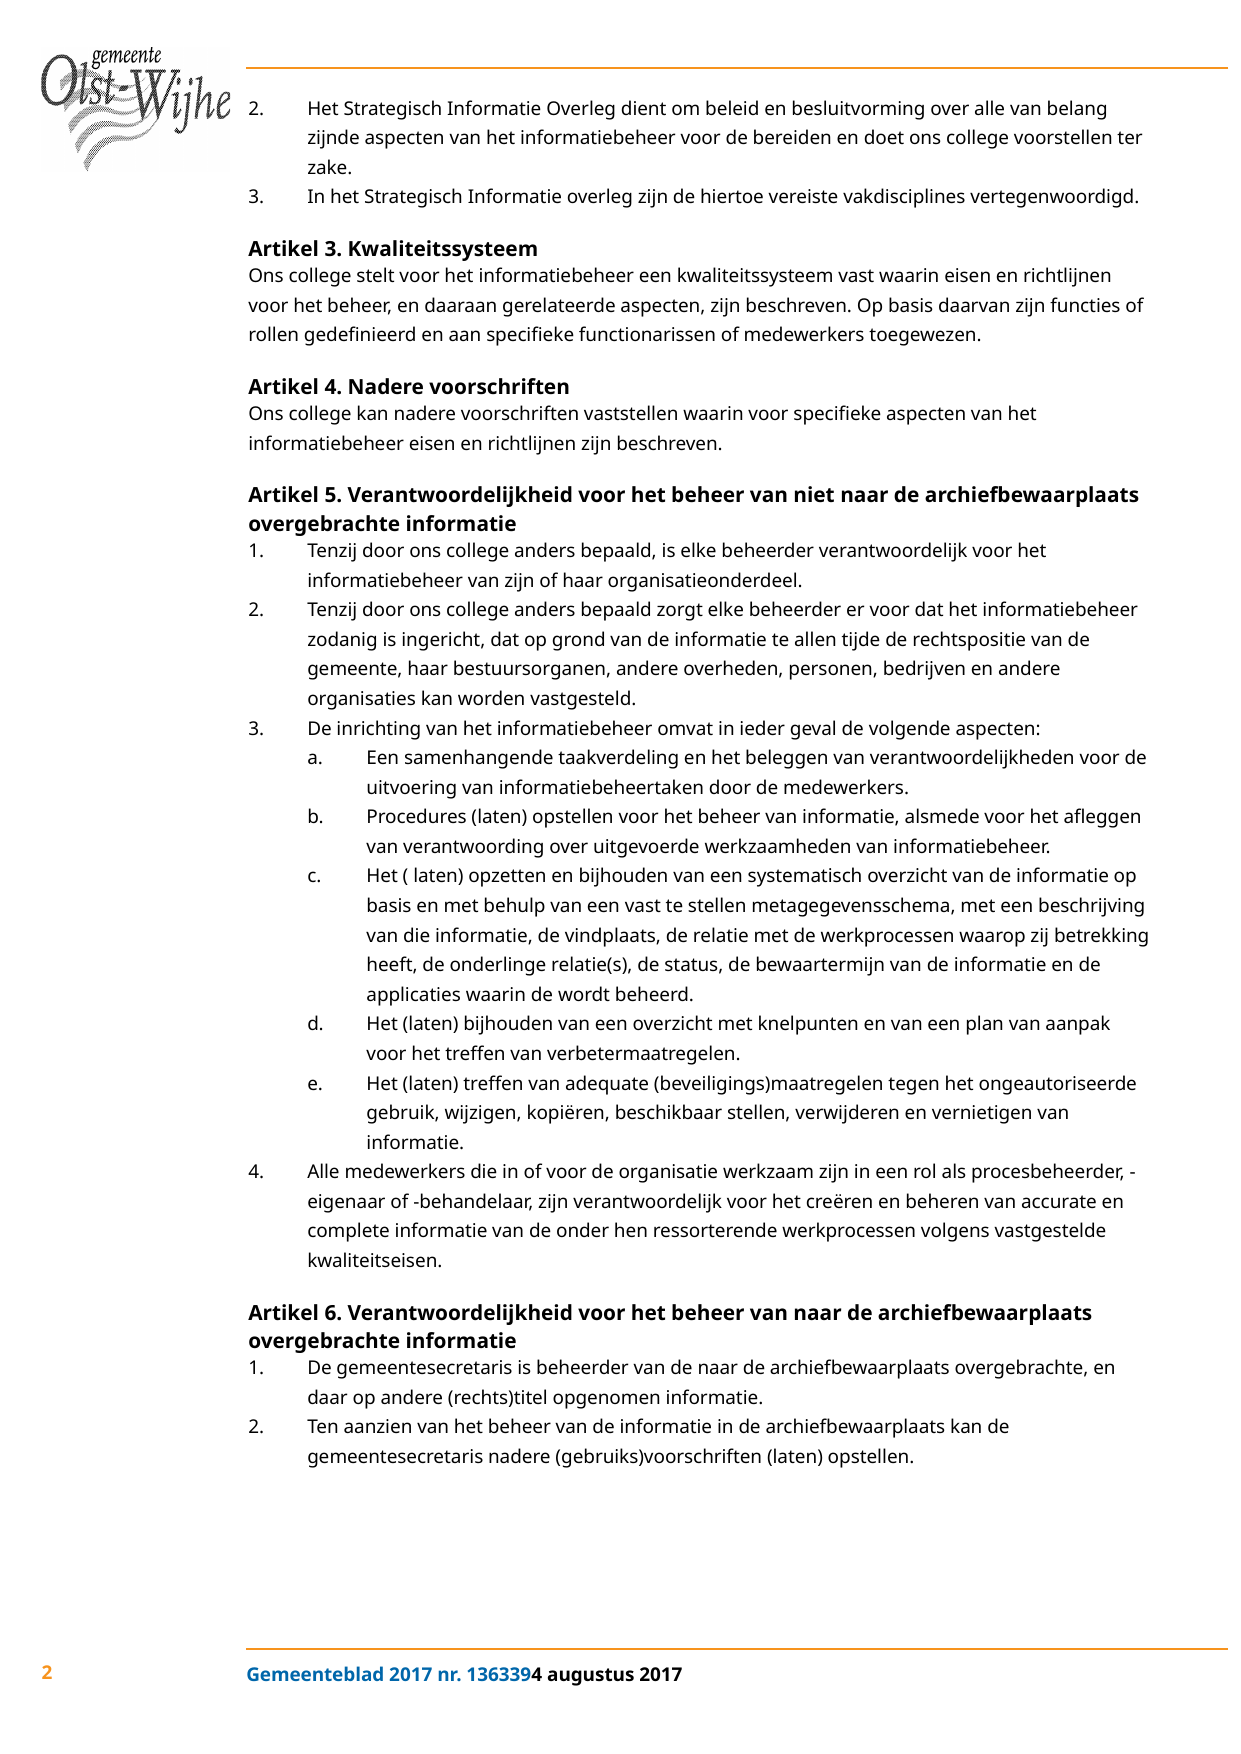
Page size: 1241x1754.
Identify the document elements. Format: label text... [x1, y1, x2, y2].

picture [41, 47, 231, 172]
list Het Strategisch Informatie Overleg dient om beleid en besluitvorming over alle van belang zijnde aspecten van het informatiebeheer voor de bereiden en doet ons college voorstellen ter zake. [248, 95, 1152, 180]
list Alle medewerkers die in of voor de organisatie werkzaam zijn in een rol als procesbeheerder, -eigenaar of -behandelaar, zijn verantwoordelijk voor het creëren en beheren van accurate en complete informatie van de onder hen ressorterende werkprocessen volgens vastgestelde kwaliteitseisen. [248, 1158, 1152, 1273]
list In het Strategisch Informatie overleg zijn de hiertoe vereiste vakdisciplines vertegenwoordigd. [248, 183, 1152, 209]
list Het (laten) bijhouden van een overzicht met knelpunten en van een plan van aanpak voor het treffen van verbetermaatregelen. [307, 1011, 1152, 1066]
text Artikel 6. Verantwoordelijkheid voor het beheer van naar de archiefbewaarplaats overgebrachte informatie [248, 1298, 1152, 1354]
text Artikel 5. Verantwoordelijkheid voor het beheer van niet naar de archiefbewaarplaats overgebrachte informatie [248, 480, 1152, 537]
list Procedures (laten) opstellen voor het beheer van informatie, alsmede voor het afleggen van verantwoording over uitgevoerde werkzaamheden van informatiebeheer. [307, 803, 1152, 859]
list De gemeentesecretaris is beheerder van de naar de archiefbewaarplaats overgebrachte, en daar op andere (rechts)titel opgenomen informatie. [248, 1354, 1152, 1410]
text Artikel 4. Nadere voorschriften [248, 372, 1152, 400]
text Ons college stelt voor het informatiebeheer een kwaliteitssysteem vast waarin eisen en richtlijnen voor het beheer, en daaraan gerelateerde aspecten, zijn beschreven. Op basis daarvan zijn functies of rollen gedefinieerd en aan specifieke functionarissen of medewerkers toegewezen. [248, 262, 1152, 347]
list Tenzij door ons college anders bepaald zorgt elke beheerder er voor dat het informatiebeheer zodanig is ingericht, dat op grond van de informatie te allen tijde de rechtspositie van de gemeente, haar bestuursorganen, andere overheden, personen, bedrijven en andere organisaties kan worden vastgesteld. [248, 596, 1152, 711]
list Tenzij door ons college anders bepaald, is elke beheerder verantwoordelijk voor het informatiebeheer van zijn of haar organisatieonderdeel. [248, 537, 1152, 593]
list Het (laten) treffen van adequate (beveiligings)maatregelen tegen het ongeautoriseerde gebruik, wijzigen, kopiëren, beschikbaar stellen, verwijderen en vernietigen van informatie. [307, 1070, 1152, 1155]
list Het ( laten) opzetten en bijhouden van een systematisch overzicht van de informatie op basis en met behulp van een vast te stellen metagegevensschema, met een beschrijving van die informatie, de vindplaats, de relatie met de werkprocessen waarop zij betrekking heeft, de onderlinge relatie(s), de status, de bewaartermijn van de informatie en de applicaties waarin de wordt beheerd. [307, 863, 1152, 1007]
text Artikel 3. Kwaliteitssysteem [248, 234, 1152, 262]
list Ten aanzien van het beheer van de informatie in de archiefbewaarplaats kan de gemeentesecretaris nadere (gebruiks)voorschriften (laten) opstellen. [248, 1414, 1152, 1469]
list Een samenhangende taakverdeling en het beleggen van verantwoordelijkheden voor de uitvoering van informatiebeheertaken door de medewerkers. [307, 744, 1152, 800]
list De inrichting van het informatiebeheer omvat in ieder geval de volgende aspecten: [248, 715, 1152, 741]
text Ons college kan nadere voorschriften vaststellen waarin voor specifieke aspecten van het informatiebeheer eisen en richtlijnen zijn beschreven. [248, 400, 1152, 456]
